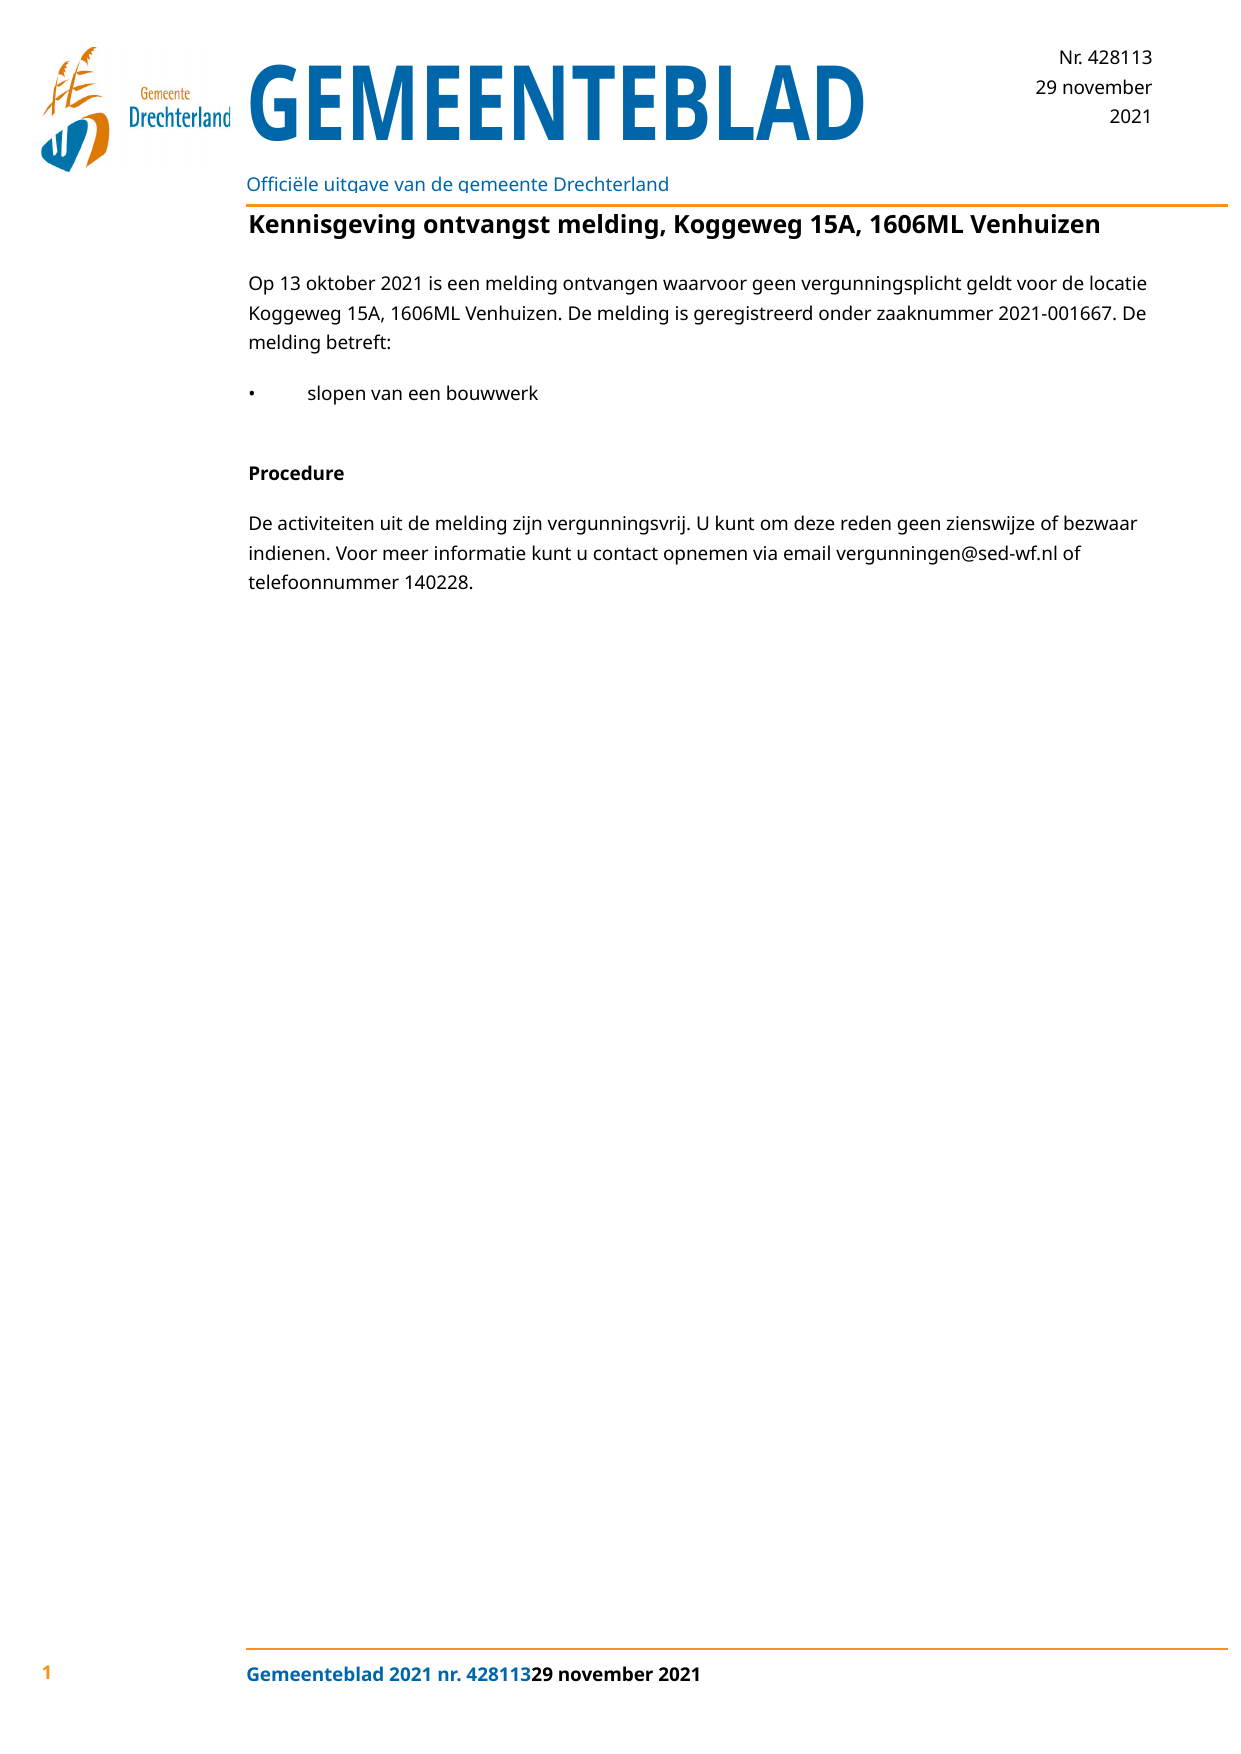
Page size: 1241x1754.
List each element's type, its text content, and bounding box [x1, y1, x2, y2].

text Op 13 oktober 2021 is een melding ontvangen waarvoor geen vergunningsplicht geldt voor de locatie Koggeweg 15A, 1606ML Venhuizen. De melding is geregistreerd onder zaaknummer 2021-001667. De melding betreft: [248, 270, 1152, 355]
picture [41, 47, 231, 172]
text Kennisgeving ontvangst melding, Koggeweg 15A, 1606ML Venhuizen [248, 207, 1152, 241]
picture [41, 158, 64, 172]
text Procedure [248, 460, 1152, 486]
picture [226, 115, 231, 124]
text De activiteiten uit de melding zijn vergunningsvrij. U kunt om deze reden geen zienswijze of bezwaar indienen. Voor meer informatie kunt u contact opnemen via email vergunningen@sed-wf.nl of telefoonnummer 140228. [248, 510, 1152, 595]
list slopen van een bouwwerk [248, 380, 1152, 406]
